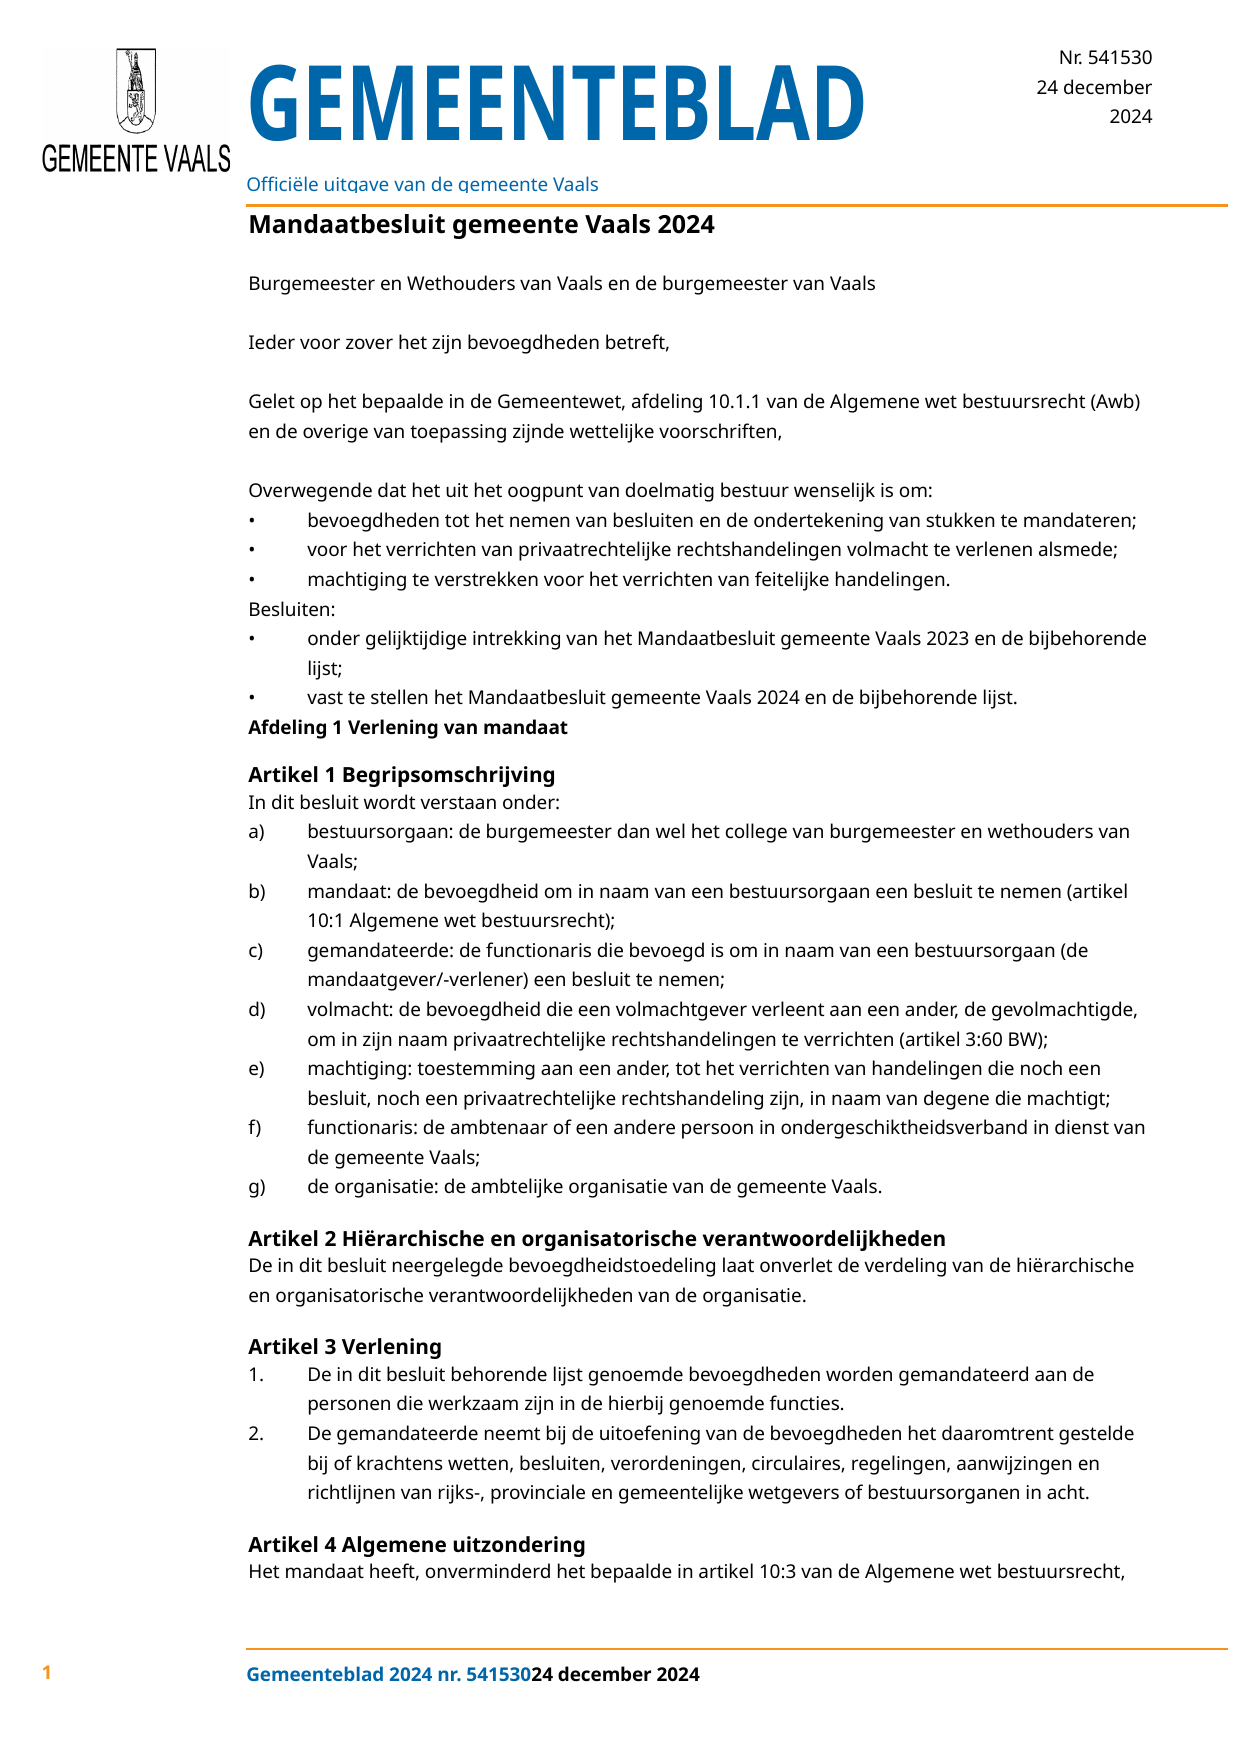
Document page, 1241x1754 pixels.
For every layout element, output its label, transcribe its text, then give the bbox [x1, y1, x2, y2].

list de organisatie: de ambtelijke organisatie van de gemeente Vaals. [248, 1174, 1152, 1199]
list onder gelijktijdige intrekking van het Mandaatbesluit gemeente Vaals 2023 en de bijbehorende lijst; [248, 625, 1152, 681]
text Artikel 1 Begripsomschrijving [248, 761, 1152, 789]
text Gelet op het bepaalde in de Gemeentewet, afdeling 10.1.1 van de Algemene wet bestuursrecht (Awb) en de overige van toepassing zijnde wettelijke voorschriften, [248, 389, 1152, 444]
list vast te stellen het Mandaatbesluit gemeente Vaals 2024 en de bijbehorende lijst. [248, 684, 1152, 710]
list bevoegdheden tot het nemen van besluiten en de ondertekening van stukken te mandateren; [248, 507, 1152, 533]
text Afdeling 1 Verlening van mandaat [248, 714, 1152, 740]
list gemandateerde: de functionaris die bevoegd is om in naam van een bestuursorgaan (de mandaatgever/-verlener) een besluit te nemen; [248, 937, 1152, 992]
list De in dit besluit behorende lijst genoemde bevoegdheden worden gemandateerd aan de personen die werkzaam zijn in de hierbij genoemde functies. [248, 1361, 1152, 1416]
text Overwegende dat het uit het oogpunt van doelmatig bestuur wenselijk is om: [248, 477, 1152, 503]
text Mandaatbesluit gemeente Vaals 2024 [248, 207, 1152, 241]
text Ieder voor zover het zijn bevoegdheden betreft, [248, 329, 1152, 355]
list machtiging: toestemming aan een ander, tot het verrichten van handelingen die noch een besluit, noch een privaatrechtelijke rechtshandeling zijn, in naam van degene die machtigt; [248, 1055, 1152, 1111]
list volmacht: de bevoegdheid die een volmachtgever verleent aan een ander, de gevolmachtigde, om in zijn naam privaatrechtelijke rechtshandelingen te verrichten (artikel 3:60 BW); [248, 996, 1152, 1051]
list voor het verrichten van privaatrechtelijke rechtshandelingen volmacht te verlenen alsmede; [248, 537, 1152, 562]
list machtiging te verstrekken voor het verrichten van feitelijke handelingen. [248, 566, 1152, 592]
text Besluiten: [248, 596, 1152, 621]
text Burgemeester en Wethouders van Vaals en de burgemeester van Vaals [248, 270, 1152, 296]
list mandaat: de bevoegdheid om in naam van een bestuursorgaan een besluit te nemen (artikel 10:1 Algemene wet bestuursrecht); [248, 878, 1152, 933]
list functionaris: de ambtenaar of een andere persoon in ondergeschiktheidsverband in dienst van de gemeente Vaals; [248, 1114, 1152, 1170]
text Artikel 3 Verlening [248, 1332, 1152, 1361]
text Artikel 2 Hiërarchische en organisatorische verantwoordelijkheden [248, 1224, 1152, 1252]
list De gemandateerde neemt bij de uitoefening van de bevoegdheden het daaromtrent gestelde bij of krachtens wetten, besluiten, verordeningen, circulaires, regelingen, aanwijzingen en richtlijnen van rijks-, provinciale en gemeentelijke wetgevers of bestuursorganen in acht. [248, 1420, 1152, 1505]
text Artikel 4 Algemene uitzondering [248, 1530, 1152, 1558]
list bestuursorgaan: de burgemeester dan wel het college van burgemeester en wethouders van Vaals; [248, 819, 1152, 874]
text De in dit besluit neergelegde bevoegdheidstoedeling laat onverlet de verdeling van de hiërarchische en organisatorische verantwoordelijkheden van de organisatie. [248, 1252, 1152, 1308]
text In dit besluit wordt verstaan onder: [248, 789, 1152, 815]
picture [41, 47, 231, 172]
text Het mandaat heeft, onverminderd het bepaalde in artikel 10:3 van de Algemene wet bestuursrecht, [248, 1558, 1152, 1584]
